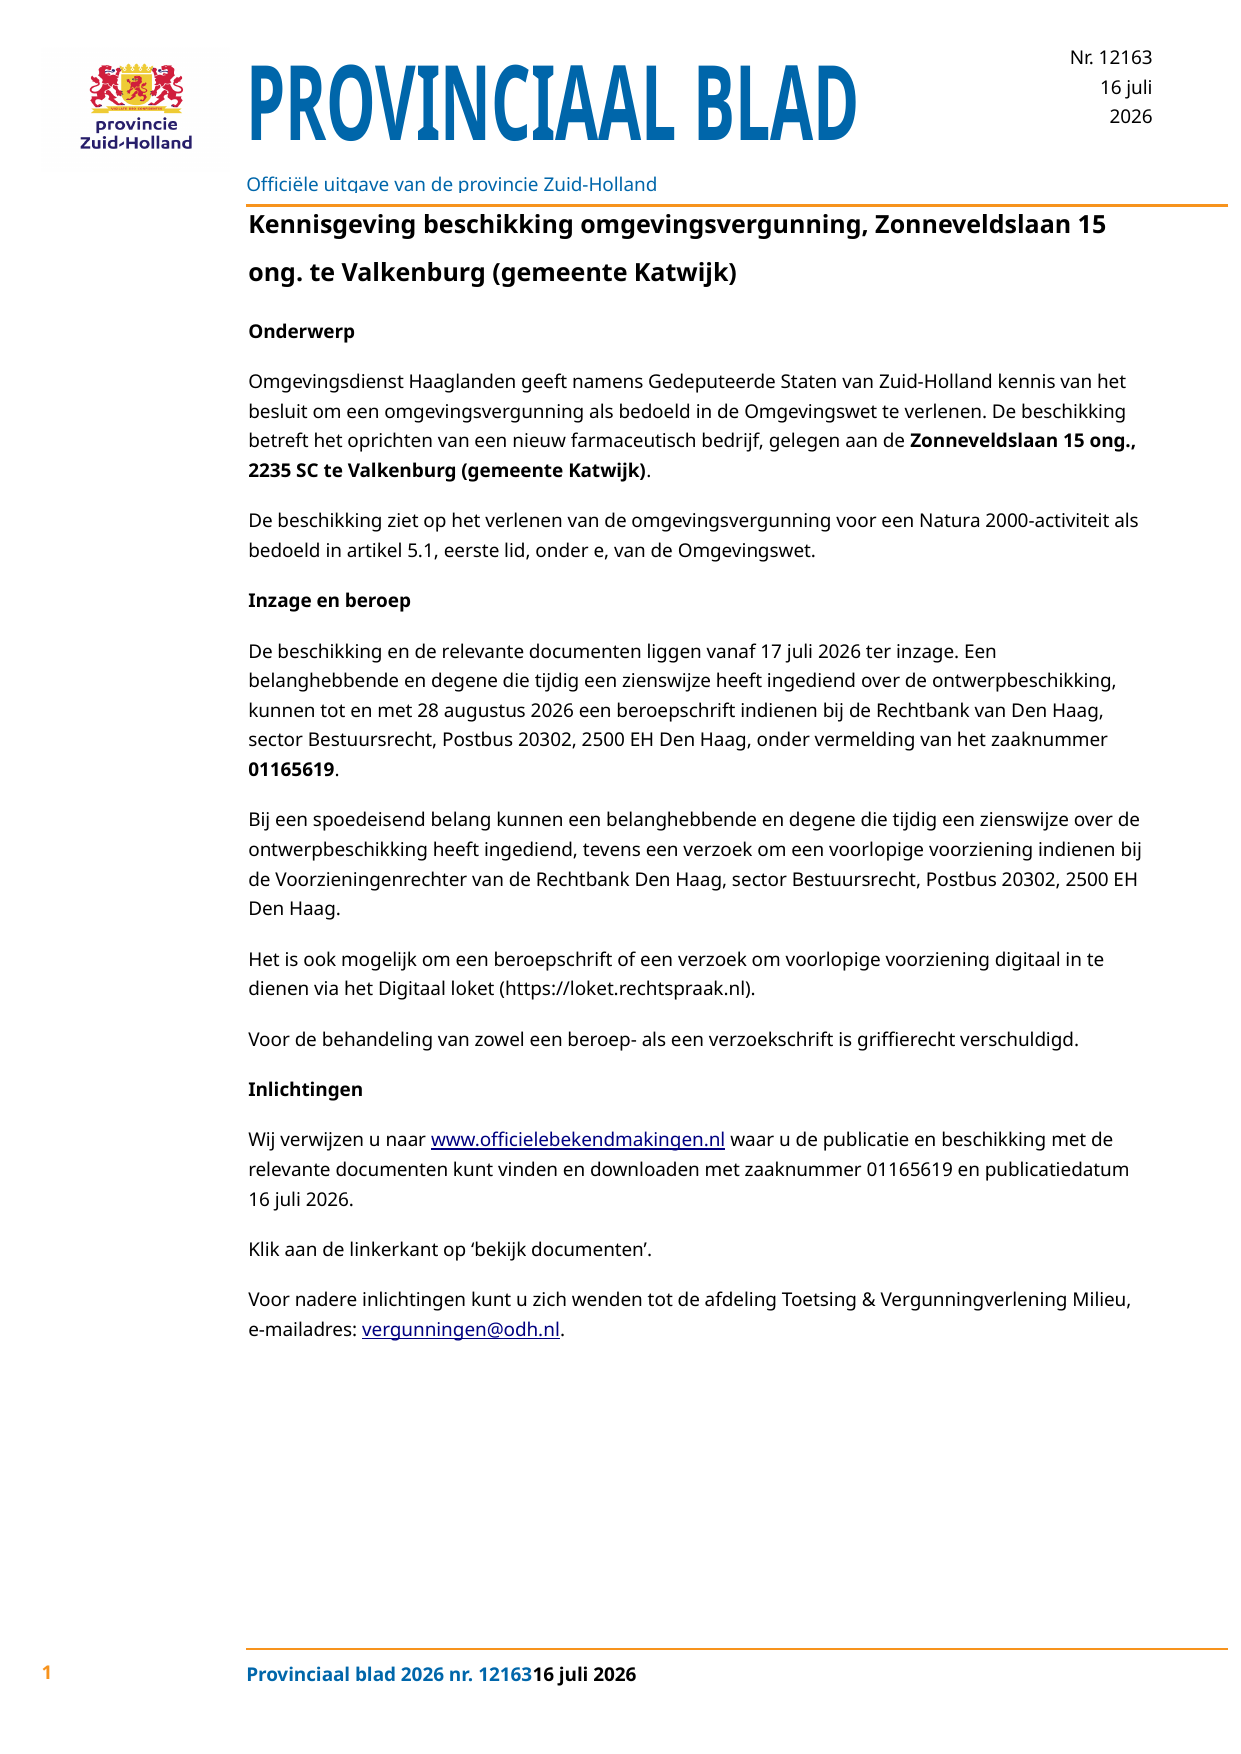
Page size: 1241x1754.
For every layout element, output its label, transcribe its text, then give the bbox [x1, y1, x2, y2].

text De beschikking ziet op het verlenen van de omgevingsvergunning voor een Natura 2000-activiteit als bedoeld in artikel 5.1, eerste lid, onder e, van de Omgevingswet. [248, 507, 1152, 563]
text Klik aan de linkerkant op ‘bekijk documenten’. [248, 1236, 1152, 1262]
text Bij een spoedeisend belang kunnen een belanghebbende en degene die tijdig een zienswijze over de ontwerpbeschikking heeft ingediend, tevens een verzoek om een voorlopige voorziening indienen bij de Voorzieningenrechter van de Rechtbank Den Haag, sector Bestuursrecht, Postbus 20302, 2500 EH Den Haag. [248, 807, 1152, 921]
text Kennisgeving beschikking omgevingsvergunning, Zonneveldslaan 15 ong. te Valkenburg (gemeente Katwijk) [248, 207, 1152, 288]
text Omgevingsdienst Haaglanden geeft namens Gedeputeerde Staten van Zuid-Holland kennis van het besluit om een omgevingsvergunning als bedoeld in de Omgevingswet te verlenen. De beschikking betreft het oprichten van een nieuw farmaceutisch bedrijf, gelegen aan de Zonneveldslaan 15 ong., 2235 SC te Valkenburg (gemeente Katwijk). [248, 368, 1152, 483]
text Inzage en beroep [248, 587, 1152, 613]
picture [41, 47, 231, 172]
text Voor nadere inlichtingen kunt u zich wenden tot de afdeling Toetsing & Vergunningverlening Milieu, e-mailadres: vergunningen@odh.nl. [248, 1287, 1152, 1342]
text Voor de behandeling van zowel een beroep- als een verzoekschrift is griffierecht verschuldigd. [248, 1026, 1152, 1052]
text Wij verwijzen u naar www.officielebekendmakingen.nl waar u de publicatie en beschikking met de relevante documenten kunt vinden en downloaden met zaaknummer 01165619 en publicatiedatum 16 juli 2026. [248, 1127, 1152, 1212]
text Het is ook mogelijk om een beroepschrift of een verzoek om voorlopige voorziening digitaal in te dienen via het Digitaal loket (https://loket.rechtspraak.nl). [248, 946, 1152, 1001]
text De beschikking en de relevante documenten liggen vanaf 17 juli 2026 ter inzage. Een belanghebbende en degene die tijdig een zienswijze heeft ingediend over de ontwerpbeschikking, kunnen tot en met 28 augustus 2026 een beroepschrift indienen bij de Rechtbank van Den Haag, sector Bestuursrecht, Postbus 20302, 2500 EH Den Haag, onder vermelding van het zaaknummer 01165619. [248, 638, 1152, 782]
text Onderwerp [248, 318, 1152, 344]
text Inlichtingen [248, 1076, 1152, 1102]
